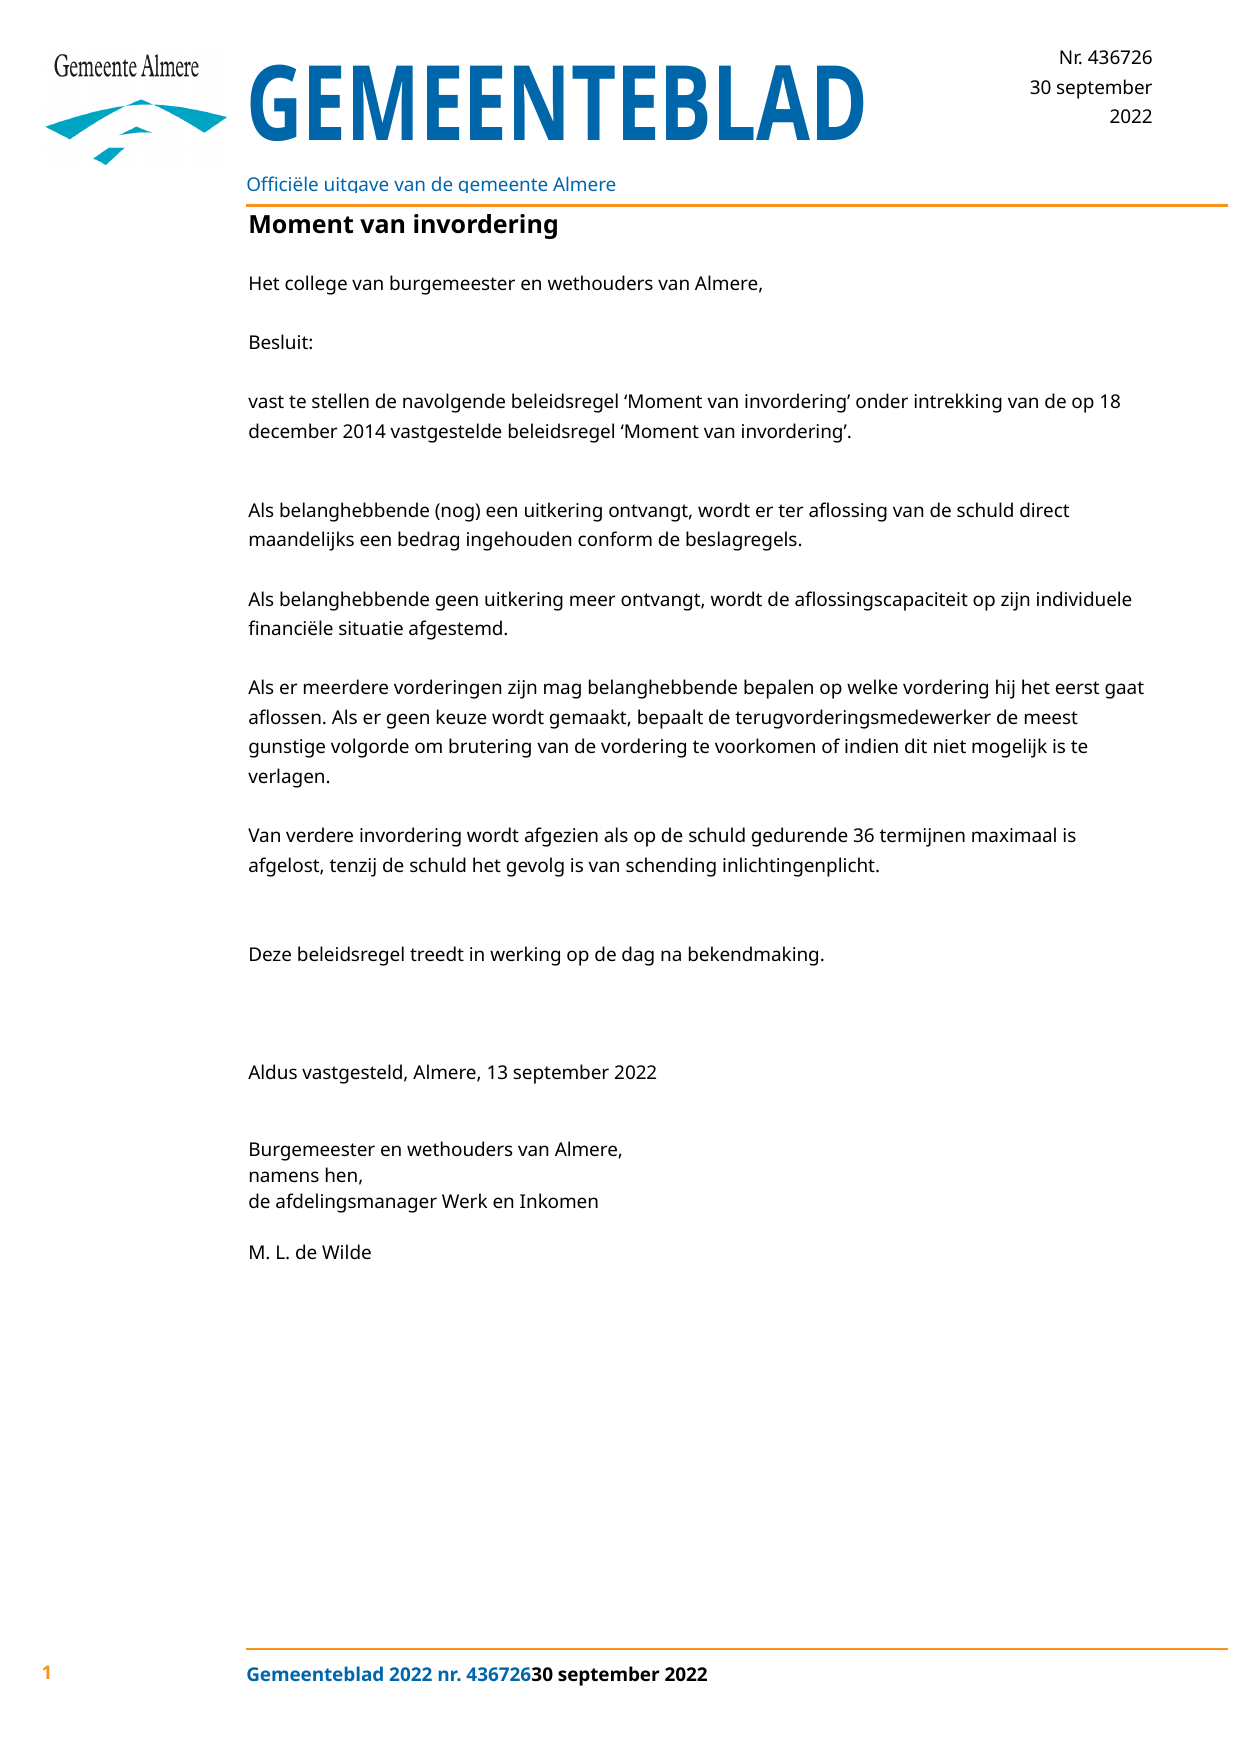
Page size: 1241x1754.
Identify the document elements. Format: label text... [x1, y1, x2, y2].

text Als belanghebbende (nog) een uitkering ontvangt, wordt er ter aflossing van de schuld direct maandelijks een bedrag ingehouden conform de beslagregels. [248, 497, 1152, 552]
text Van verdere invordering wordt afgezien als op de schuld gedurende 36 termijnen maximaal is afgelost, tenzij de schuld het gevolg is van schending inlichtingenplicht. [248, 822, 1152, 878]
text Als belanghebbende geen uitkering meer ontvangt, wordt de aflossingscapaciteit op zijn individuele financiële situatie afgestemd. [248, 586, 1152, 641]
text Het college van burgemeester en wethouders van Almere, [248, 270, 1152, 296]
text de afdelingsmanager Werk en Inkomen [248, 1188, 1152, 1213]
text Aldus vastgesteld, Almere, 13 september 2022 [248, 1059, 1152, 1085]
text namens hen, [248, 1162, 1152, 1188]
text Besluit: [248, 329, 1152, 355]
text Burgemeester en wethouders van Almere, [248, 1136, 1152, 1162]
text Deze beleidsregel treedt in werking op de dag na bekendmaking. [248, 941, 1152, 967]
text M. L. de Wilde [248, 1239, 1152, 1265]
text vast te stellen de navolgende beleidsregel ‘Moment van invordering’ onder intrekking van de op 18 december 2014 vastgestelde beleidsregel ‘Moment van invordering’. [248, 389, 1152, 444]
text Moment van invordering [248, 207, 1152, 241]
picture [41, 47, 231, 172]
text Als er meerdere vorderingen zijn mag belanghebbende bepalen op welke vordering hij het eerst gaat aflossen. Als er geen keuze wordt gemaakt, bepaalt de terugvorderingsmedewerker de meest gunstige volgorde om brutering van de vordering te voorkomen of indien dit niet mogelijk is te verlagen. [248, 674, 1152, 789]
